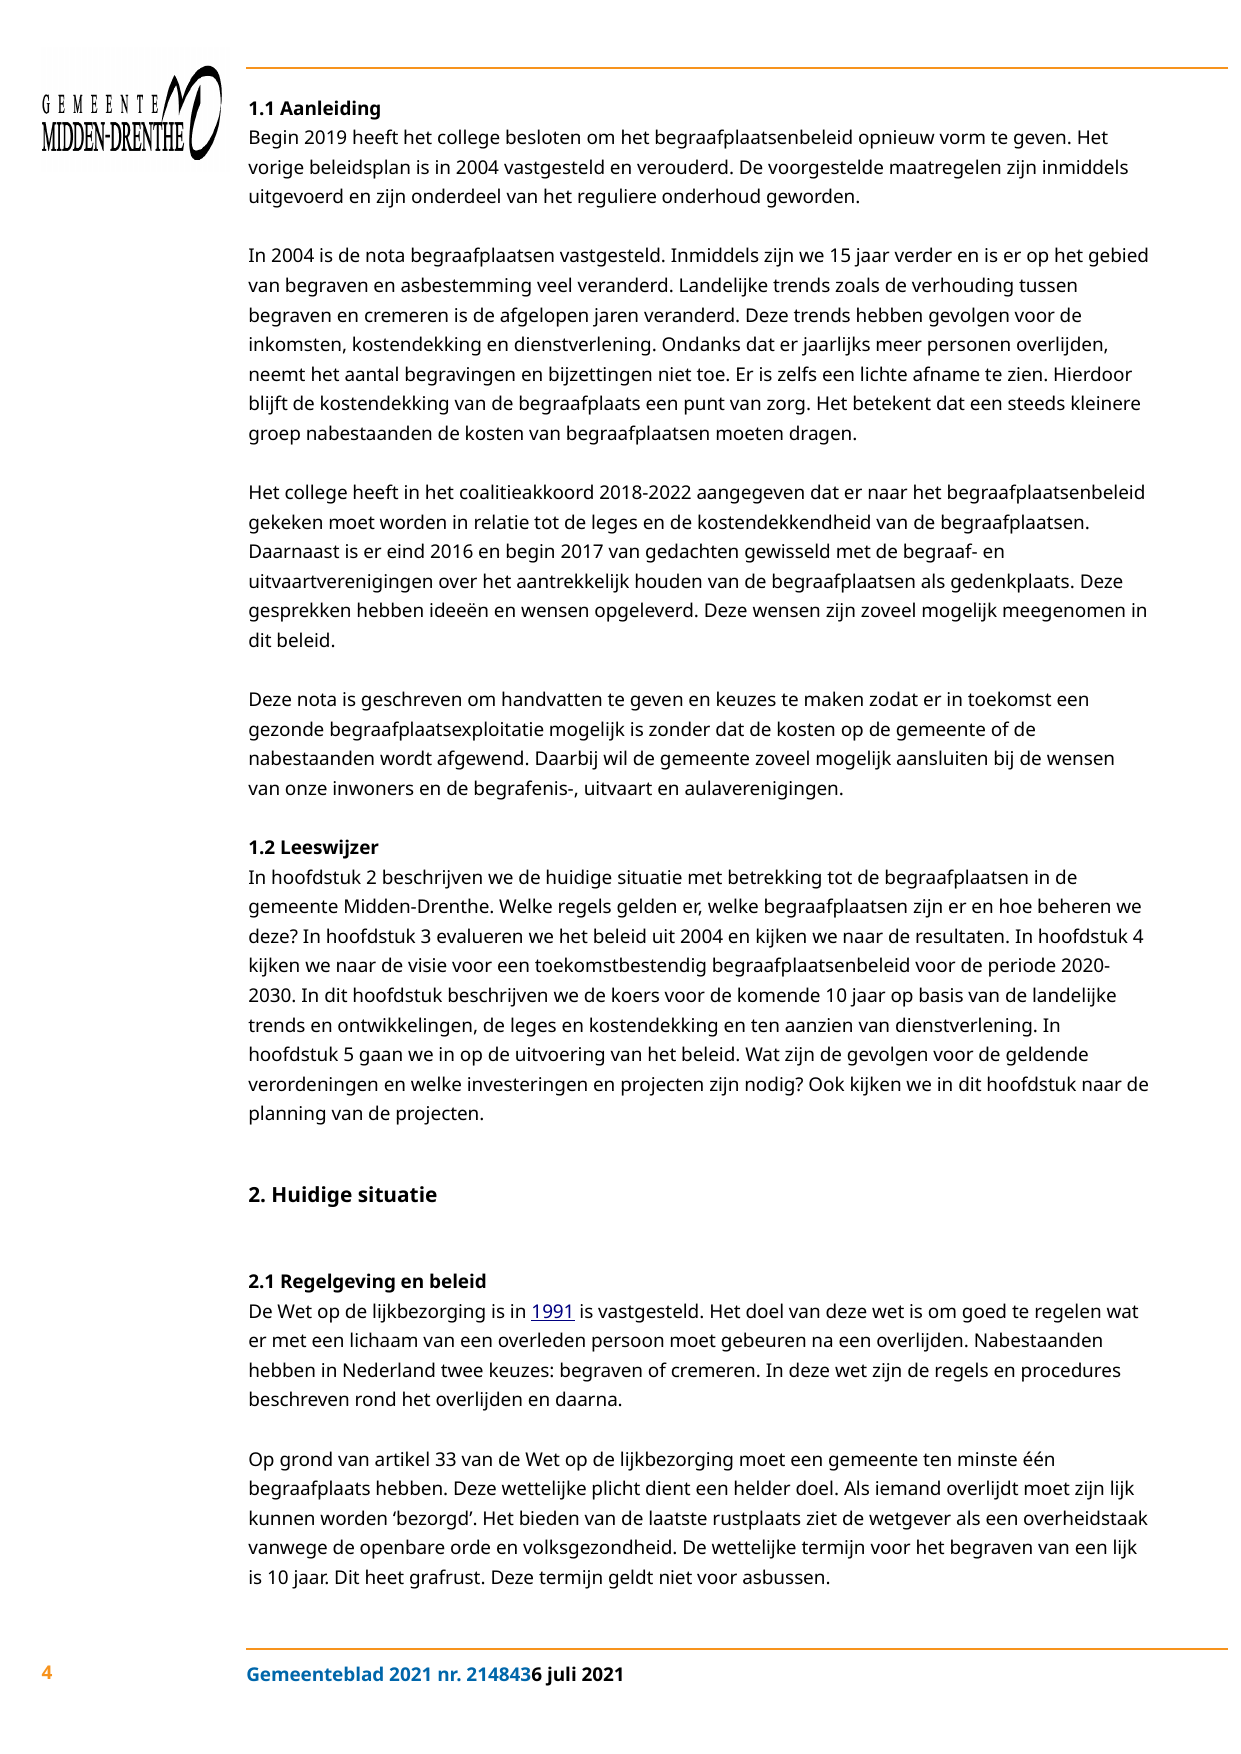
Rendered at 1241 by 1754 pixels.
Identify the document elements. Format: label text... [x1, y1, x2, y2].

text De Wet op de lijkbezorging is in 1991 is vastgesteld. Het doel van deze wet is om goed te regelen wat er met een lichaam van een overleden persoon moet gebeuren na een overlijden. Nabestaanden hebben in Nederland twee keuzes: begraven of cremeren. In deze wet zijn de regels en procedures beschreven rond het overlijden en daarna. [248, 1298, 1152, 1412]
text Begin 2019 heeft het college besloten om het begraafplaatsenbeleid opnieuw vorm te geven. Het vorige beleidsplan is in 2004 vastgesteld en verouderd. De voorgestelde maatregelen zijn inmiddels uitgevoerd en zijn onderdeel van het reguliere onderhoud geworden. [248, 124, 1152, 209]
text Deze nota is geschreven om handvatten te geven en keuzes te maken zodat er in toekomst een gezonde begraafplaatsexploitatie mogelijk is zonder dat de kosten op de gemeente of de nabestaanden wordt afgewend. Daarbij wil de gemeente zoveel mogelijk aansluiten bij de wensen van onze inwoners en de begrafenis-, uitvaart en aulaverenigingen. [248, 686, 1152, 801]
text In hoofdstuk 2 beschrijven we de huidige situatie met betrekking tot de begraafplaatsen in de gemeente Midden-Drenthe. Welke regels gelden er, welke begraafplaatsen zijn er en hoe beheren we deze? In hoofdstuk 3 evalueren we het beleid uit 2004 en kijken we naar de resultaten. In hoofdstuk 4 kijken we naar de visie voor een toekomstbestendig begraafplaatsenbeleid voor de periode 2020-2030. In dit hoofdstuk beschrijven we de koers voor de komende 10 jaar op basis van de landelijke trends en ontwikkelingen, de leges en kostendekking en ten aanzien van dienstverlening. In hoofdstuk 5 gaan we in op de uitvoering van het beleid. Wat zijn de gevolgen voor de geldende verordeningen en welke investeringen en projecten zijn nodig? Ook kijken we in dit hoofdstuk naar de planning van de projecten. [248, 864, 1152, 1126]
text 2. Huidige situatie [248, 1181, 1152, 1209]
picture [41, 47, 231, 172]
text 2.1 Regelgeving en beleid [248, 1268, 1152, 1294]
text Op grond van artikel 33 van de Wet op de lijkbezorging moet een gemeente ten minste één begraafplaats hebben. Deze wettelijke plicht dient een helder doel. Als iemand overlijdt moet zijn lijk kunnen worden ‘bezorgd’. Het bieden van de laatste rustplaats ziet de wetgever als een overheidstaak vanwege de openbare orde en volksgezondheid. De wettelijke termijn voor het begraven van een lijk is 10 jaar. Dit heet grafrust. Deze termijn geldt niet voor asbussen. [248, 1446, 1152, 1590]
text In 2004 is de nota begraafplaatsen vastgesteld. Inmiddels zijn we 15 jaar verder en is er op het gebied van begraven en asbestemming veel veranderd. Landelijke trends zoals de verhouding tussen begraven en cremeren is de afgelopen jaren veranderd. Deze trends hebben gevolgen voor de inkomsten, kostendekking en dienstverlening. Ondanks dat er jaarlijks meer personen overlijden, neemt het aantal begravingen en bijzettingen niet toe. Er is zelfs een lichte afname te zien. Hierdoor blijft de kostendekking van de begraafplaats een punt van zorg. Het betekent dat een steeds kleinere groep nabestaanden de kosten van begraafplaatsen moeten dragen. [248, 243, 1152, 446]
text 1.1 Aanleiding [248, 95, 1152, 121]
text Het college heeft in het coalitieakkoord 2018-2022 aangegeven dat er naar het begraafplaatsenbeleid gekeken moet worden in relatie tot de leges en de kostendekkendheid van de begraafplaatsen. Daarnaast is er eind 2016 en begin 2017 van gedachten gewisseld met de begraaf- en uitvaartverenigingen over het aantrekkelijk houden van de begraafplaatsen als gedenkplaats. Deze gesprekken hebben ideeën en wensen opgeleverd. Deze wensen zijn zoveel mogelijk meegenomen in dit beleid. [248, 479, 1152, 653]
text 1.2 Leeswijzer [248, 834, 1152, 860]
